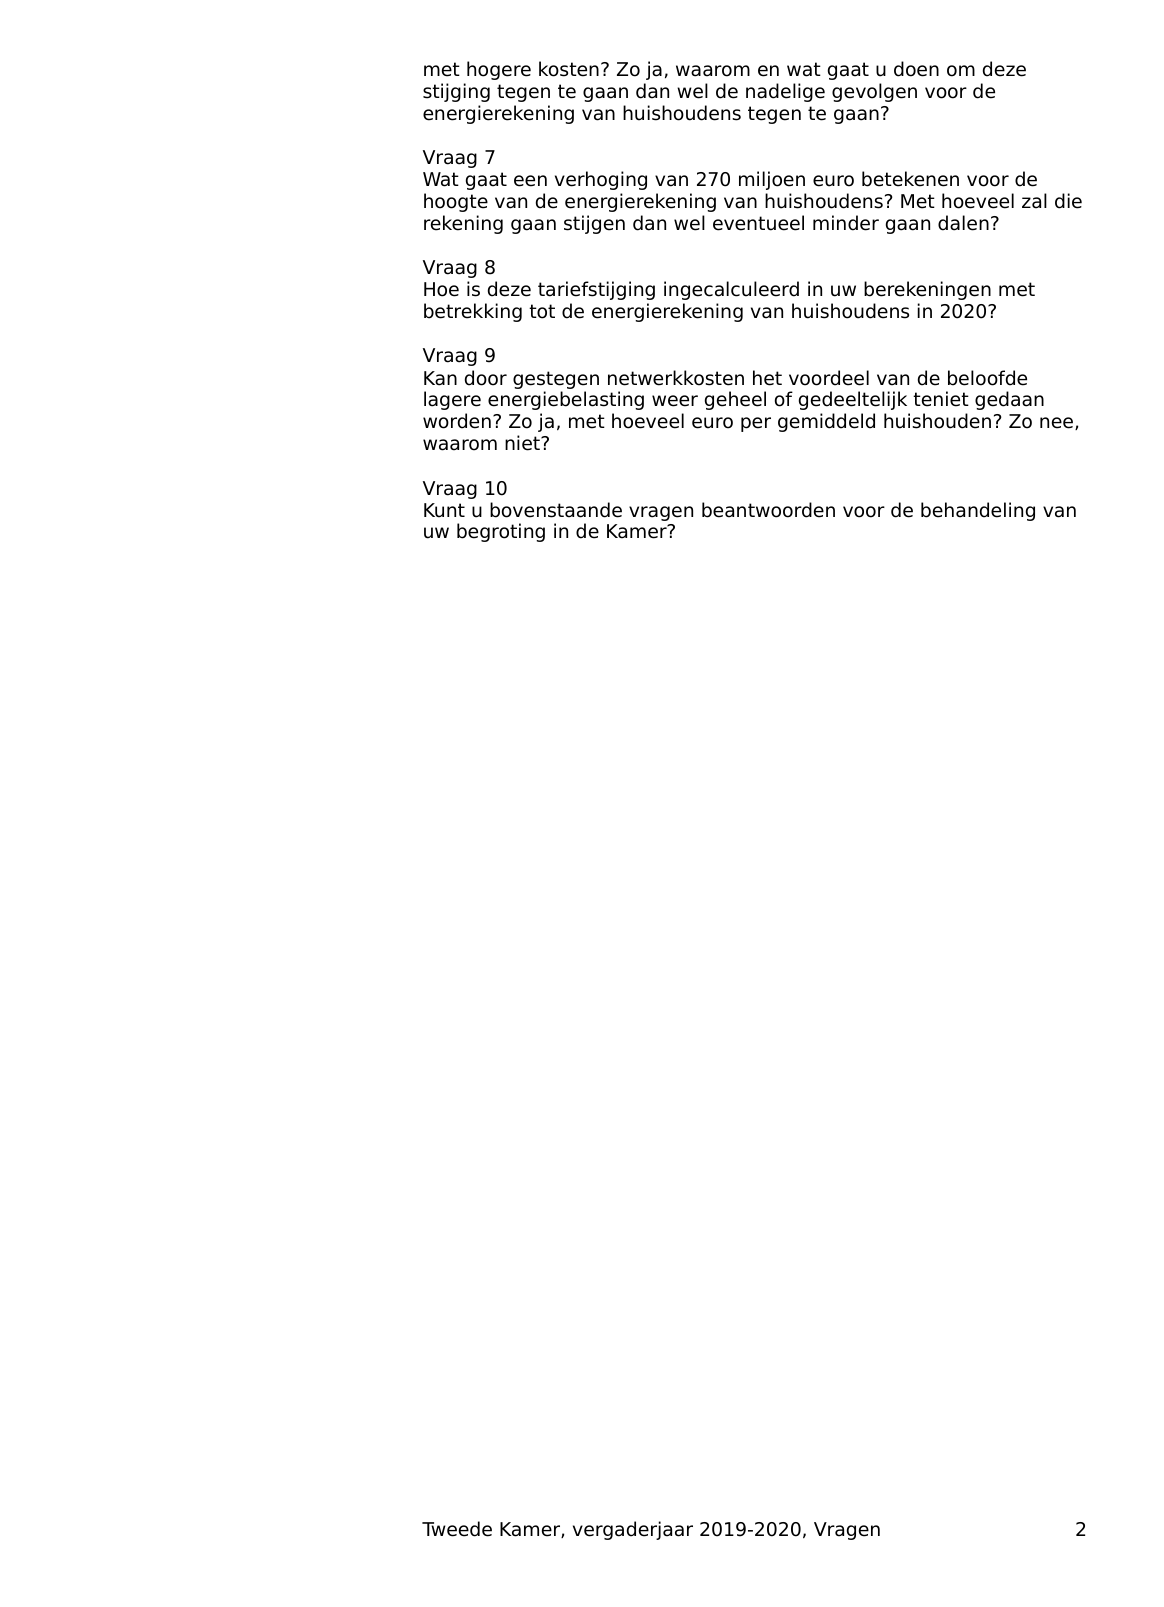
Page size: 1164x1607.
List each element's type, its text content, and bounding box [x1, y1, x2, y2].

text Kan door gestegen netwerkkosten het voordeel van de beloofde lagere energiebelasting weer geheel of gedeeltelijk teniet gedaan worden? Zo ja, met hoeveel euro per gemiddeld huishouden? Zo nee, waarom niet? [422, 367, 1087, 455]
text Hoe is deze tariefstijging ingecalculeerd in uw berekeningen met betrekking tot de energierekening van huishoudens in 2020? [422, 279, 1087, 323]
text Vraag 8 [422, 257, 1087, 279]
text Vraag 7 [422, 147, 1087, 169]
text Vraag 9 [422, 345, 1087, 367]
text Vraag 10 [422, 477, 1087, 499]
text Kunt u bovenstaande vragen beantwoorden voor de behandeling van uw begroting in de Kamer? [422, 499, 1087, 543]
text Wat gaat een verhoging van 270 miljoen euro betekenen voor de hoogte van de energierekening van huishoudens? Met hoeveel zal die rekening gaan stijgen dan wel eventueel minder gaan dalen? [422, 169, 1087, 235]
text met hogere kosten? Zo ja, waarom en wat gaat u doen om deze stijging tegen te gaan dan wel de nadelige gevolgen voor de energierekening van huishoudens tegen te gaan? [422, 59, 1087, 125]
